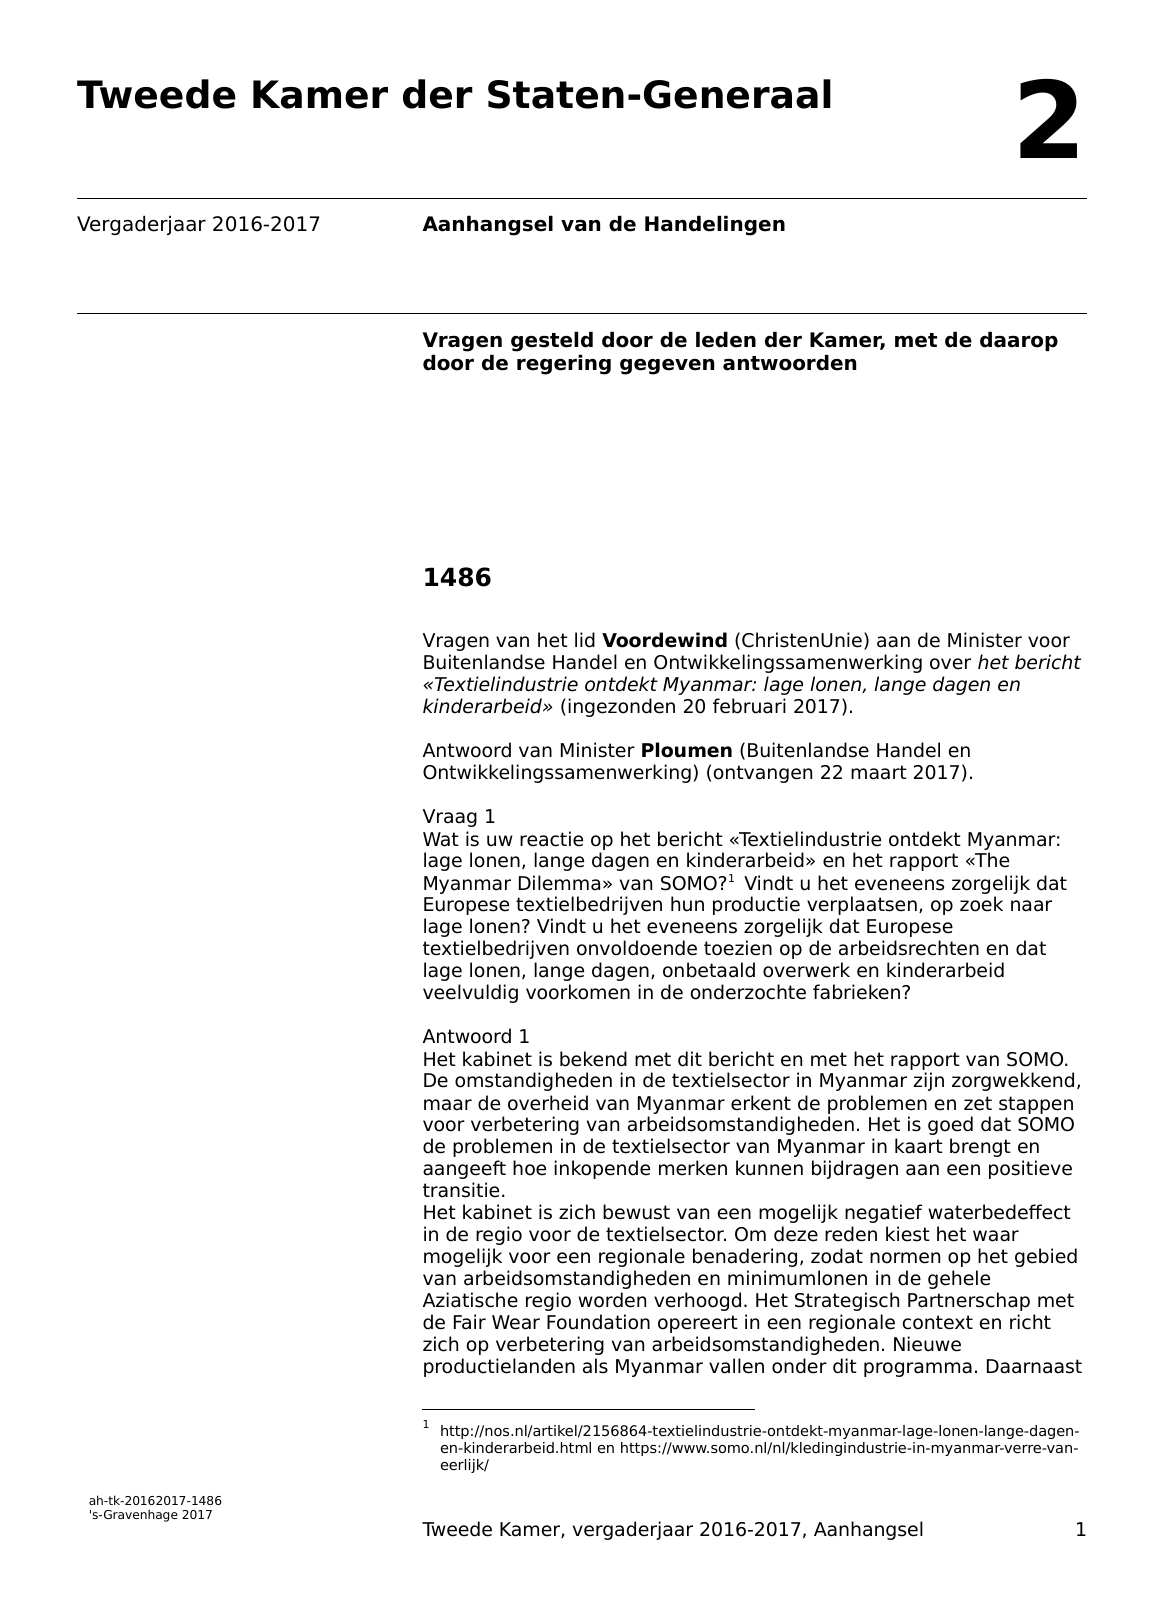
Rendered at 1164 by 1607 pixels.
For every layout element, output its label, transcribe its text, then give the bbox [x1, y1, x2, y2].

text 1486 [422, 563, 1087, 592]
text Het kabinet is bekend met dit bericht en met het rapport van SOMO. De omstandigheden in de textielsector in Myanmar zijn zorgwekkend, maar de overheid van Myanmar erkent de problemen en zet stappen voor verbetering van arbeidsomstandigheden. Het is goed dat SOMO de problemen in de textielsector van Myanmar in kaart brengt en aangeeft hoe inkopende merken kunnen bijdragen aan een positieve transitie. [422, 1048, 1087, 1202]
table_header Tweede Kamer der Staten-Generaal [77, 59, 886, 198]
text Antwoord van Minister Ploumen (Buitenlandse Handel en Ontwikkelingssamenwerking) (ontvangen 22 maart 2017). [422, 740, 1087, 784]
table_header 2 [886, 59, 1087, 198]
text Vraag 1 [422, 806, 1087, 828]
table_cell Aanhangsel van de Handelingen [422, 199, 1087, 313]
table_cell [77, 314, 422, 375]
text ah-tk-20162017-1486 [88, 1494, 323, 1508]
text Het kabinet is zich bewust van een mogelijk negatief waterbedeffect in de regio voor de textielsector. Om deze reden kiest het waar mogelijk voor een regionale benadering, zodat normen op het gebied van arbeidsomstandigheden en minimumlonen in de gehele Aziatische regio worden verhoogd. Het Strategisch Partnerschap met de Fair Wear Foundation opereert in een regionale context en richt zich op verbetering van arbeidsomstandigheden. Nieuwe productielanden als Myanmar vallen onder dit programma. Daarnaast [422, 1202, 1087, 1378]
table_cell Vergaderjaar 2016-2017 [77, 199, 422, 313]
text Antwoord 1 [422, 1026, 1087, 1048]
table_cell Vragen gesteld door de leden der Kamer, met de daarop door de regering gegeven antwoorden [422, 314, 1087, 375]
text http://nos.nl/artikel/2156864-textielindustrie-ontdekt-myanmar-lage-lonen-lange-dagen-en-kinderarbeid.html en https://www.somo.nl/nl/kledingindustrie-in-myanmar-verre-van-eerlijk/ [422, 1418, 1087, 1474]
text Wat is uw reactie op het bericht «Textielindustrie ontdekt Myanmar: lage lonen, lange dagen en kinderarbeid» en het rapport «The Myanmar Dilemma» van SOMO? Vindt u het eveneens zorgelijk dat Europese textielbedrijven hun productie verplaatsen, op zoek naar lage lonen? Vindt u het eveneens zorgelijk dat Europese textielbedrijven onvoldoende toezien op de arbeidsrechten en dat lage lonen, lange dagen, onbetaald overwerk en kinderarbeid veelvuldig voorkomen in de onderzochte fabrieken? [422, 828, 1087, 1004]
text 's-Gravenhage 2017 [88, 1508, 323, 1522]
text Vragen van het lid Voordewind (ChristenUnie) aan de Minister voor Buitenlandse Handel en Ontwikkelingssamenwerking over het bericht «Textielindustrie ontdekt Myanmar: lage lonen, lange dagen en kinderarbeid» (ingezonden 20 februari 2017). [422, 630, 1087, 718]
